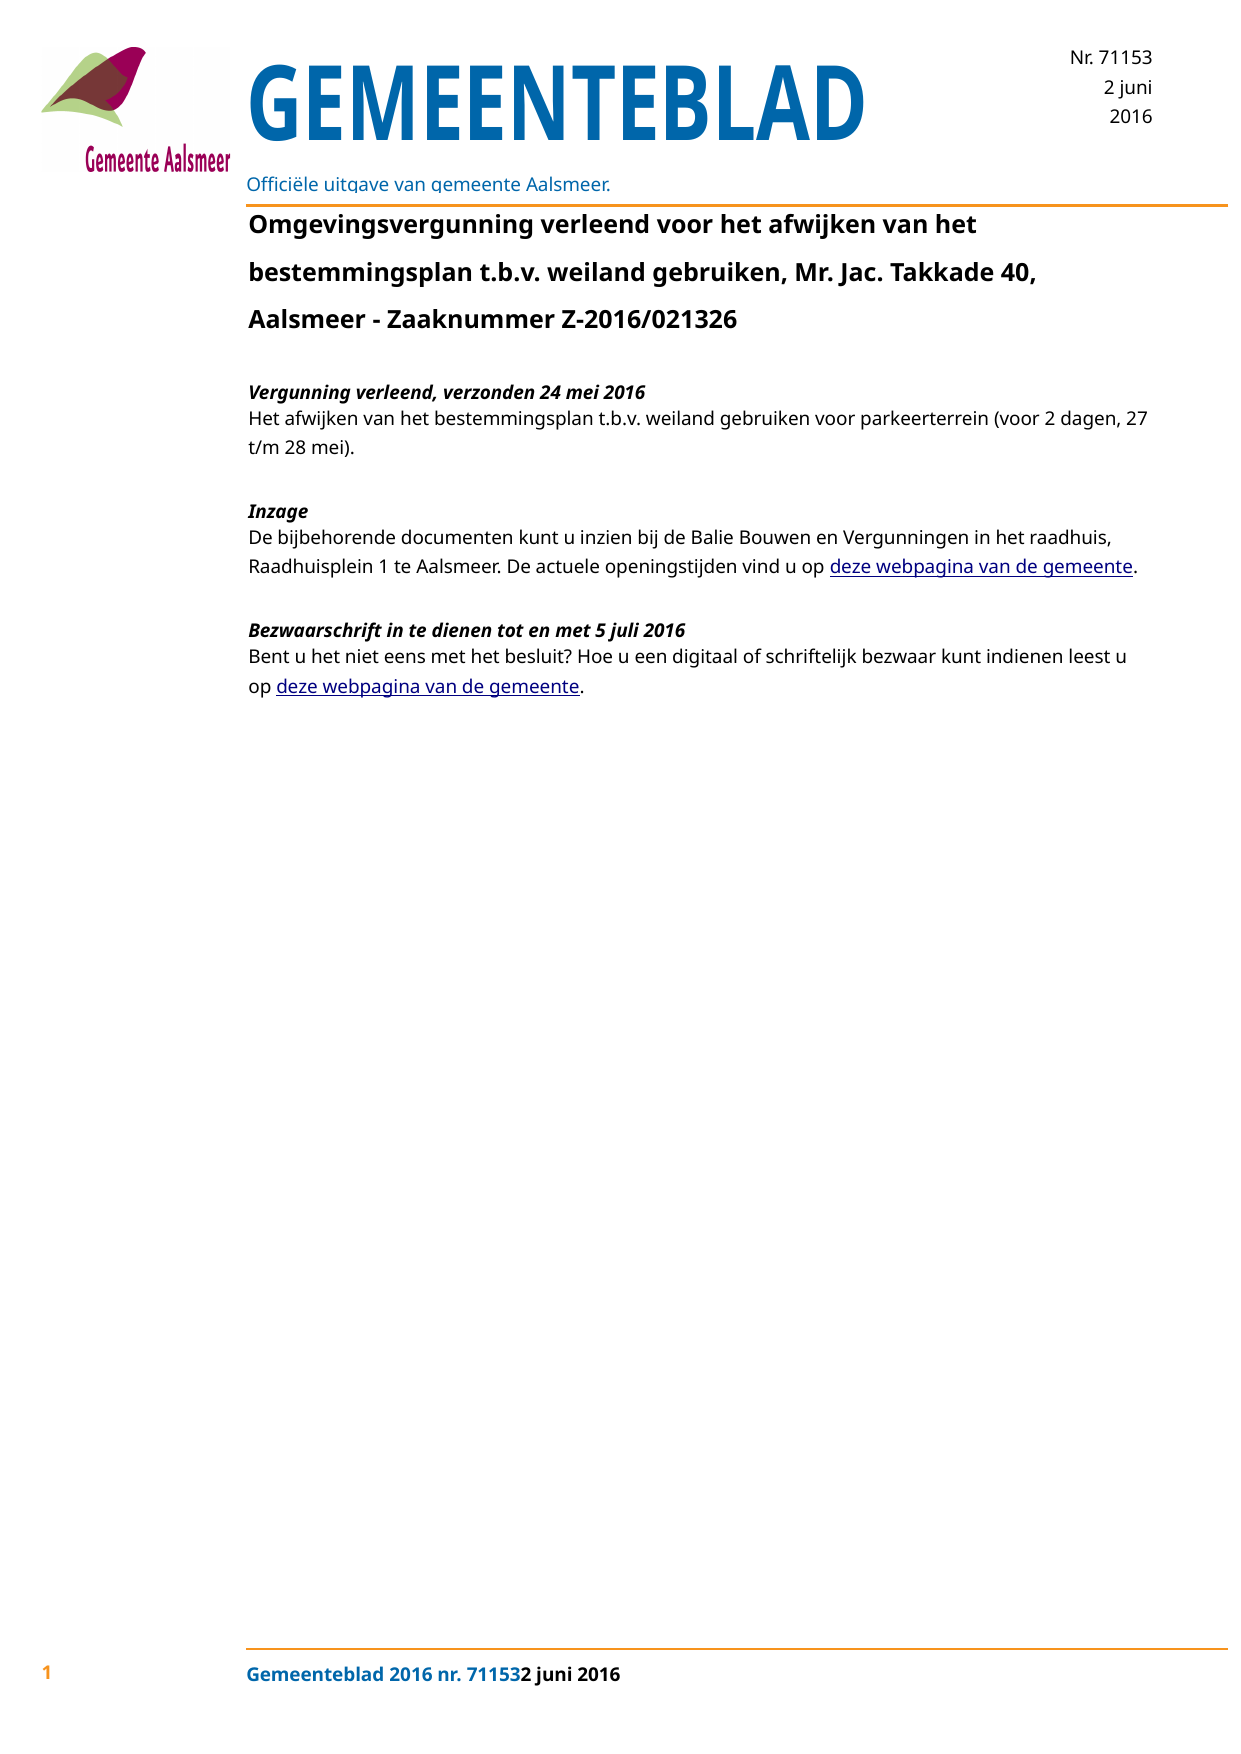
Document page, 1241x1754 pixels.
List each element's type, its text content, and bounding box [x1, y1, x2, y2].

text Omgevingsvergunning verleend voor het afwijken van het bestemmingsplan t.b.v. weiland gebruiken, Mr. Jac. Takkade 40, Aalsmeer - Zaaknummer Z-2016/021326 [248, 207, 1152, 336]
text Inzage [248, 498, 1152, 524]
text Het afwijken van het bestemmingsplan t.b.v. weiland gebruiken voor parkeerterrein (voor 2 dagen, 27 t/m 28 mei). [248, 405, 1152, 460]
text Vergunning verleend, verzonden 24 mei 2016 [248, 379, 1152, 405]
text Bezwaarschrift in te dienen tot en met 5 juli 2016 [248, 618, 1152, 643]
text De bijbehorende documenten kunt u inzien bij de Balie Bouwen en Vergunningen in het raadhuis, Raadhuisplein 1 te Aalsmeer. De actuele openingstijden vind u op deze webpagina van de gemeente. [248, 524, 1152, 579]
text Bent u het niet eens met het besluit? Hoe u een digitaal of schriftelijk bezwaar kunt indienen leest u op deze webpagina van de gemeente. [248, 643, 1152, 699]
picture [41, 47, 231, 172]
